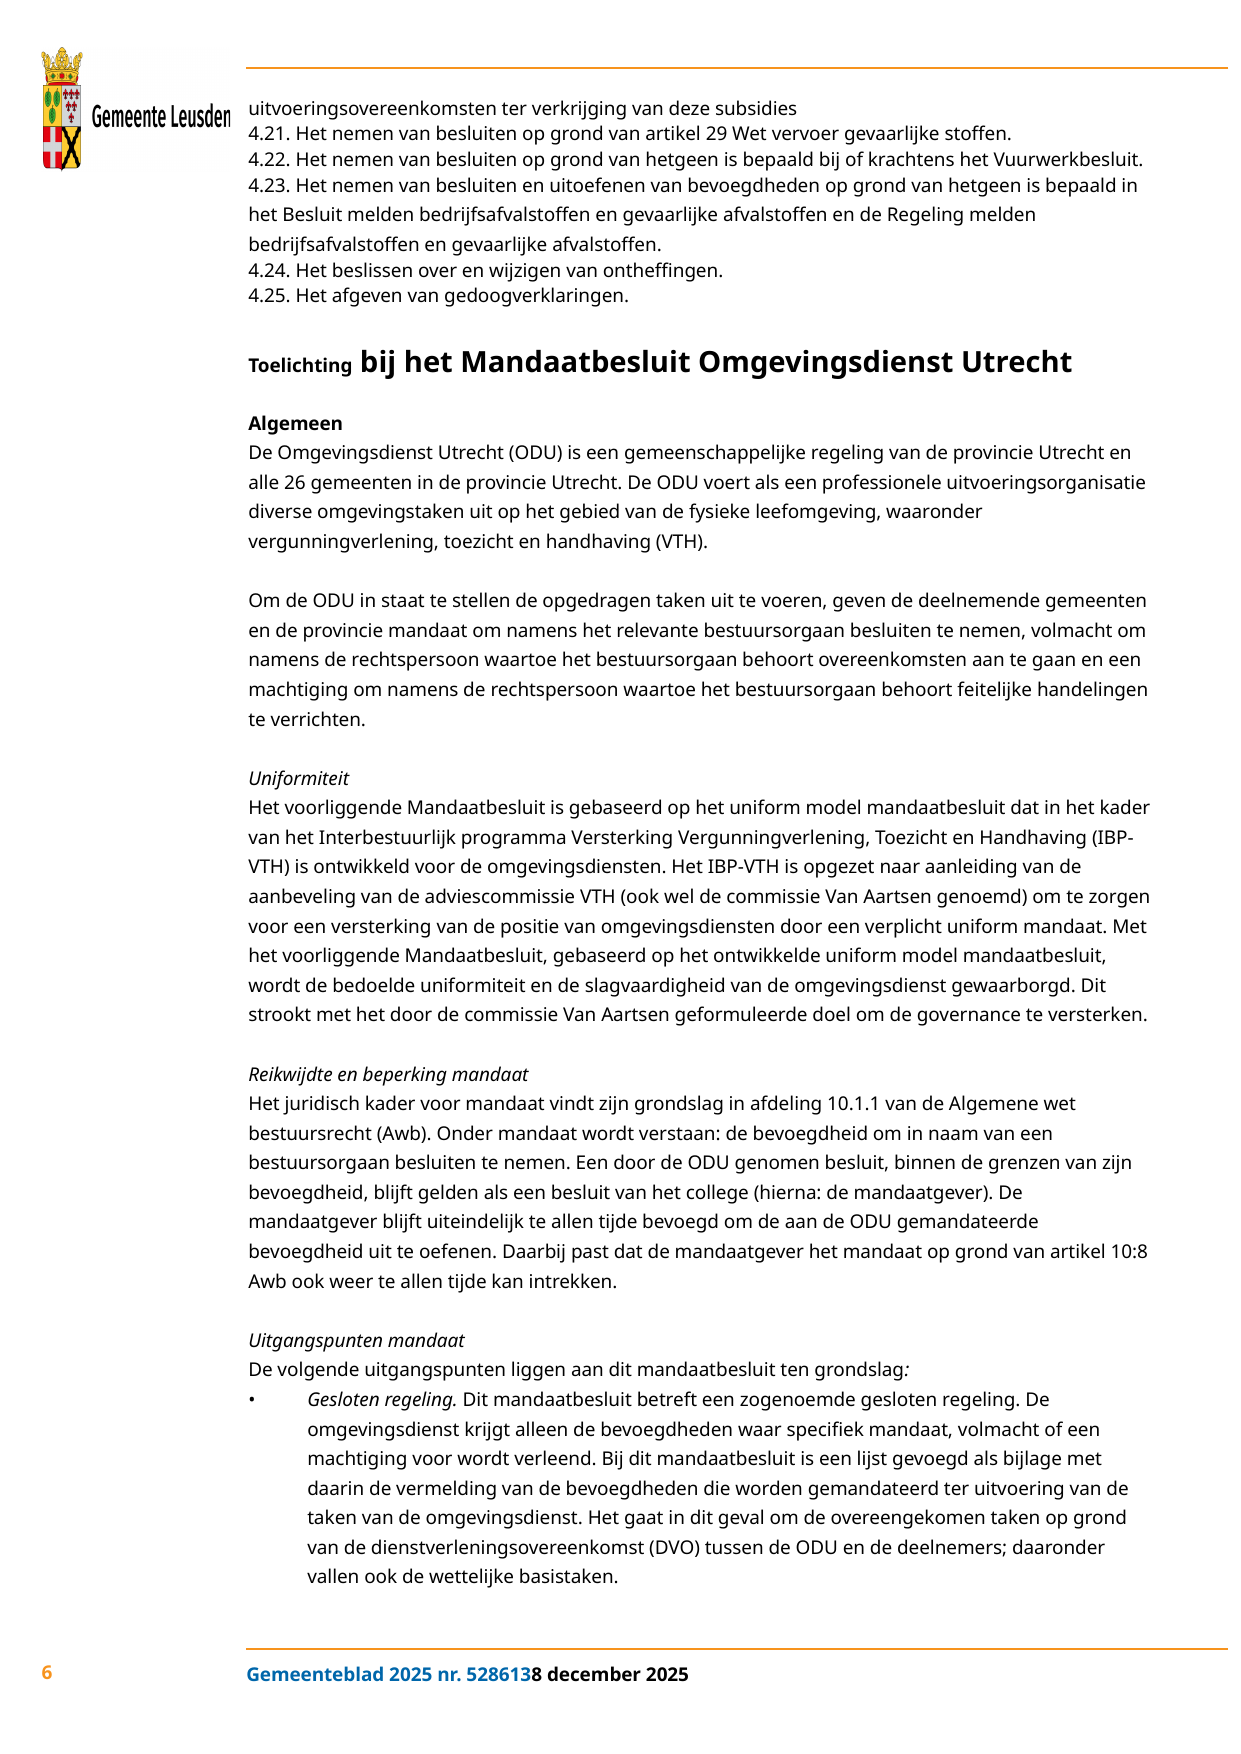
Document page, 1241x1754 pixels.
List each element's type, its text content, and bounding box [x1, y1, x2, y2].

text De volgende uitgangspunten liggen aan dit mandaatbesluit ten grondslag: [248, 1357, 1152, 1382]
table_cell 4.23. Het nemen van besluiten en uitoefenen van bevoegdheden op grond van hetgeen is bepaald in het Besluit melden bedrijfsafvalstoffen en gevaarlijke afvalstoffen en de Regeling melden bedrijfsafvalstoffen en gevaarlijke afvalstoffen. [248, 172, 1152, 257]
list Gesloten regeling. Dit mandaatbesluit betreft een zogenoemde gesloten regeling. De omgevingsdienst krijgt alleen de bevoegdheden waar specifiek mandaat, volmacht of een machtiging voor wordt verleend. Bij dit mandaatbesluit is een lijst gevoegd als bijlage met daarin de vermelding van de bevoegdheden die worden gemandateerd ter uitvoering van de taken van de omgevingsdienst. Het gaat in dit geval om de overeengekomen taken op grond van de dienstverleningsovereenkomst (DVO) tussen de ODU en de deelnemers; daaronder vallen ook de wettelijke basistaken. [248, 1386, 1152, 1589]
text Toelichting bij het Mandaatbesluit Omgevingsdienst Utrecht [248, 341, 1152, 381]
table_cell 4.22. Het nemen van besluiten op grond van hetgeen is bepaald bij of krachtens het Vuurwerkbesluit. [248, 146, 1152, 172]
text Om de ODU in staat te stellen de opgedragen taken uit te voeren, geven de deelnemende gemeenten en de provincie mandaat om namens het relevante bestuursorgaan besluiten te nemen, volmacht om namens de rechtspersoon waartoe het bestuursorgaan behoort overeenkomsten aan te gaan en een machtiging om namens de rechtspersoon waartoe het bestuursorgaan behoort feitelijke handelingen te verrichten. [248, 587, 1152, 732]
text Het juridisch kader voor mandaat vindt zijn grondslag in afdeling 10.1.1 van de Algemene wet bestuursrecht (Awb). Onder mandaat wordt verstaan: de bevoegdheid om in naam van een bestuursorgaan besluiten te nemen. Een door de ODU genomen besluit, binnen de grenzen van zijn bevoegdheid, blijft gelden als een besluit van het college (hierna: de mandaatgever). De mandaatgever blijft uiteindelijk te allen tijde bevoegd om de aan de ODU gemandateerde bevoegdheid uit te oefenen. Daarbij past dat de mandaatgever het mandaat op grond van artikel 10:8 Awb ook weer te allen tijde kan intrekken. [248, 1090, 1152, 1294]
text Algemeen [248, 410, 1152, 436]
text Reikwijdte en beperking mandaat [248, 1061, 1152, 1087]
text Uitgangspunten mandaat [248, 1327, 1152, 1353]
table_cell uitvoeringsovereenkomsten ter verkrijging van deze subsidies [248, 95, 1152, 121]
text De Omgevingsdienst Utrecht (ODU) is een gemeenschappelijke regeling van de provincie Utrecht en alle 26 gemeenten in de provincie Utrecht. De ODU voert als een professionele uitvoeringsorganisatie diverse omgevingstaken uit op het gebied van de fysieke leefomgeving, waaronder vergunningverlening, toezicht en handhaving (VTH). [248, 439, 1152, 554]
table_cell 4.24. Het beslissen over en wijzigen van ontheffingen. [248, 257, 1152, 283]
table_cell 4.21. Het nemen van besluiten op grond van artikel 29 Wet vervoer gevaarlijke stoffen. [248, 121, 1152, 146]
text Het voorliggende Mandaatbesluit is gebaseerd op het uniform model mandaatbesluit dat in het kader van het Interbestuurlijk programma Versterking Vergunningverlening, Toezicht en Handhaving (IBP-VTH) is ontwikkeld voor de omgevingsdiensten. Het IBP-VTH is opgezet naar aanleiding van de aanbeveling van de adviescommissie VTH (ook wel de commissie Van Aartsen genoemd) om te zorgen voor een versterking van de positie van omgevingsdiensten door een verplicht uniform mandaat. Met het voorliggende Mandaatbesluit, gebaseerd op het ontwikkelde uniform model mandaatbesluit, wordt de bedoelde uniformiteit en de slagvaardigheid van de omgevingsdienst gewaarborgd. Dit strookt met het door de commissie Van Aartsen geformuleerde doel om de governance te versterken. [248, 794, 1152, 1027]
table_cell 4.25. Het afgeven van gedoogverklaringen. [248, 283, 1152, 308]
text Uniformiteit [248, 765, 1152, 791]
picture [41, 47, 231, 172]
